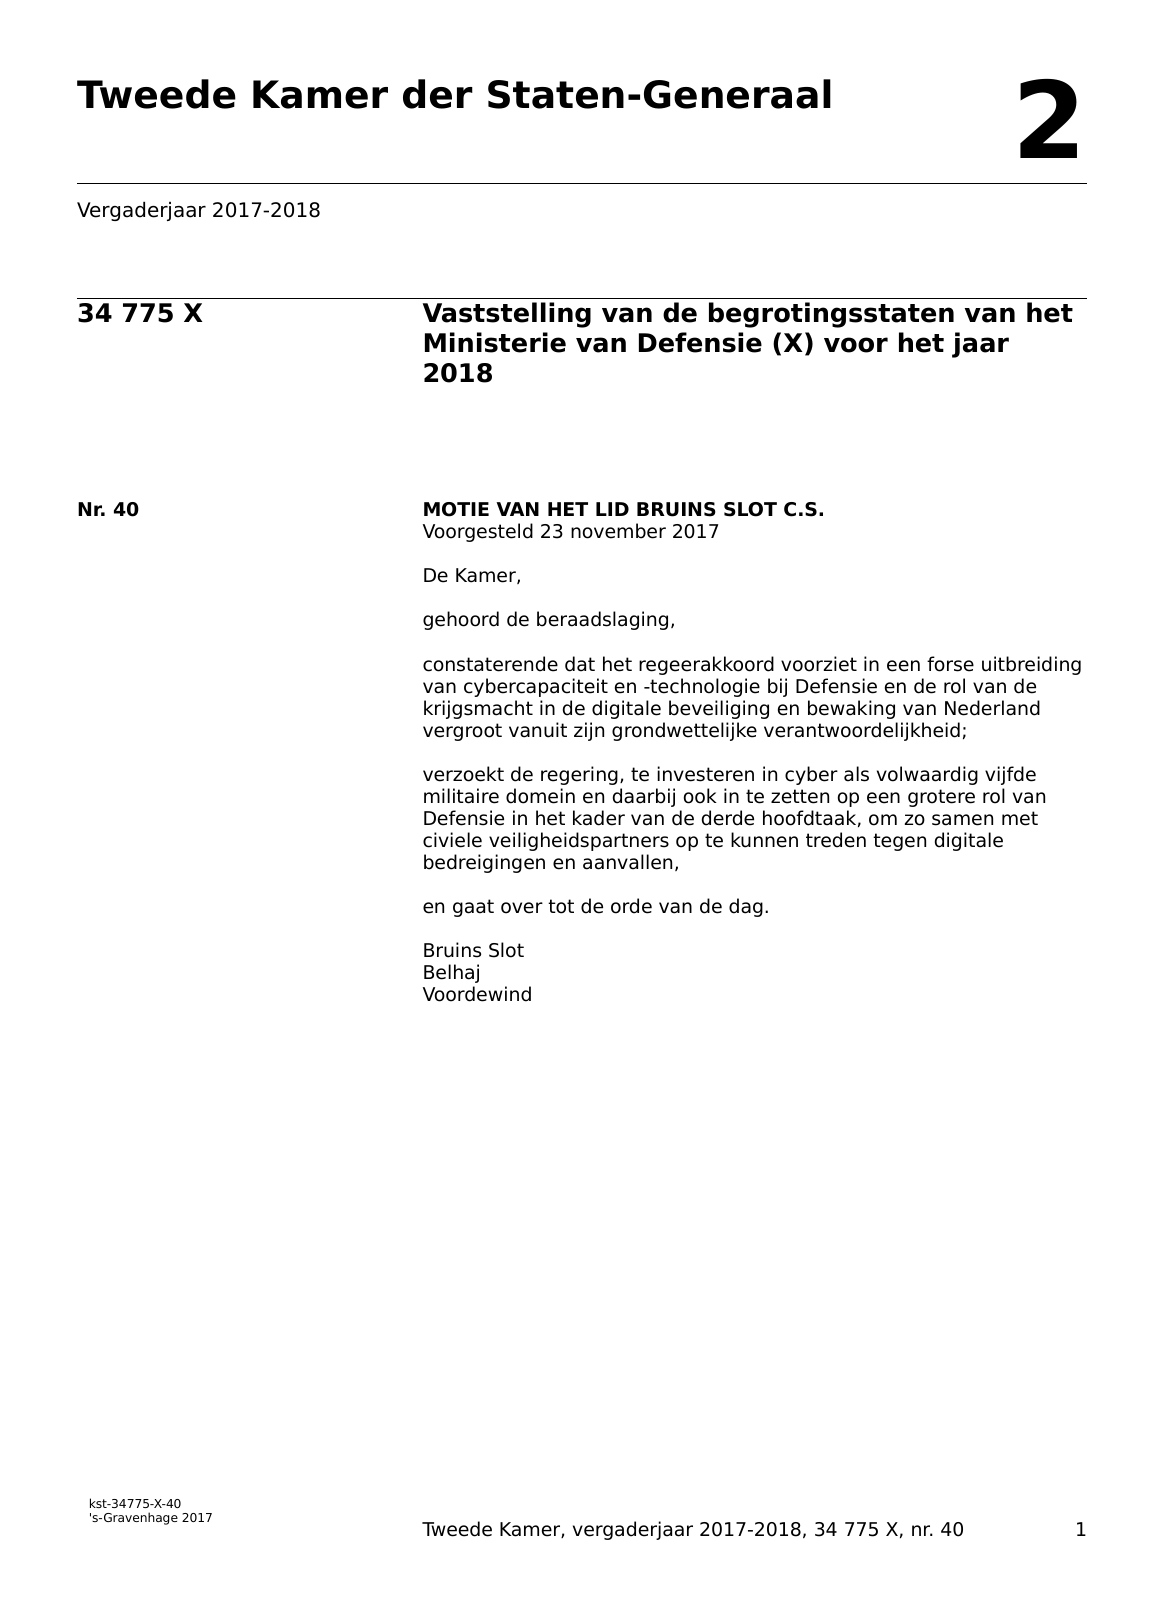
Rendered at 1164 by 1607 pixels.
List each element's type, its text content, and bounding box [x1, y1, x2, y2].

text Voordewind [422, 984, 1087, 1006]
text constaterende dat het regeerakkoord voorziet in een forse uitbreiding van cybercapaciteit en -technologie bij Defensie en de rol van de krijgsmacht in de digitale beveiliging en bewaking van Nederland vergroot vanuit zijn grondwettelijke verantwoordelijkheid; [422, 653, 1087, 741]
text Belhaj [422, 962, 1087, 984]
text De Kamer, [422, 565, 1087, 587]
text verzoekt de regering, te investeren in cyber als volwaardig vijfde militaire domein en daarbij ook in te zetten op een grotere rol van Defensie in het kader van de derde hoofdtaak, om zo samen met civiele veiligheidspartners op te kunnen treden tegen digitale bedreigingen en aanvallen, [422, 764, 1087, 873]
table_cell Vergaderjaar 2017-2018 [77, 184, 1087, 298]
text gehoord de beraadslaging, [422, 609, 1087, 631]
text Bruins Slot [422, 940, 1087, 962]
subtitle 34 775 X Vaststelling van de begrotingsstaten van het Ministerie van Defensie (X) voor het jaar 2018 [77, 299, 1087, 388]
text 's-Gravenhage 2017 [88, 1511, 323, 1525]
text kst-34775-X-40 [88, 1497, 323, 1511]
table_header 2 [886, 59, 1087, 183]
subtitle Nr. 40 MOTIE VAN HET LID BRUINS SLOT C.S. [77, 499, 1087, 521]
table_header Tweede Kamer der Staten-Generaal [77, 59, 886, 183]
text en gaat over tot de orde van de dag. [422, 896, 1087, 918]
text Voorgesteld 23 november 2017 [422, 521, 1087, 543]
